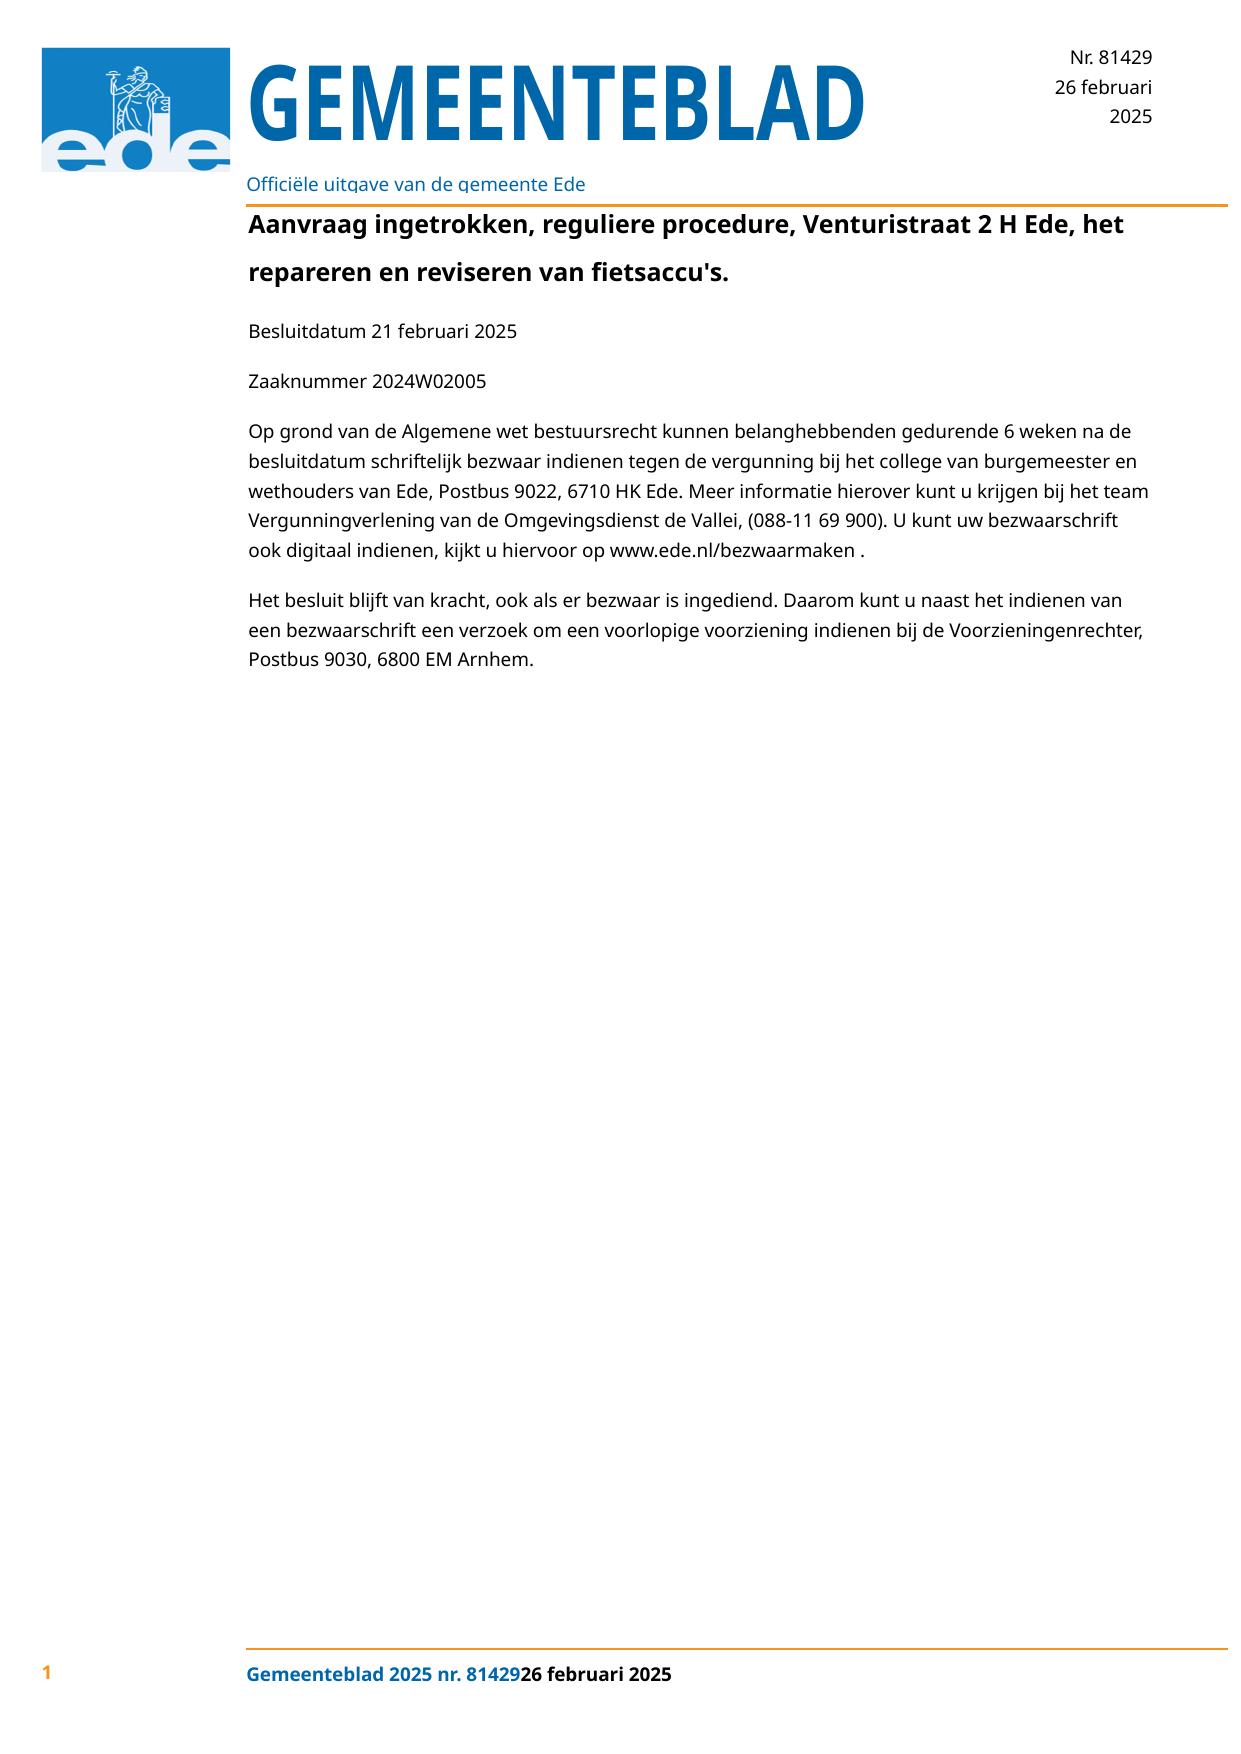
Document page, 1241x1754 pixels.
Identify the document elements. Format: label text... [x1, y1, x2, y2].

text Het besluit blijft van kracht, ook als er bezwaar is ingediend. Daarom kunt u naast het indienen van een bezwaarschrift een verzoek om een voorlopige voorziening indienen bij de Voorzieningenrechter, Postbus 9030, 6800 EM Arnhem. [248, 587, 1152, 672]
picture [41, 47, 231, 172]
text Zaaknummer 2024W02005 [248, 368, 1152, 394]
text Aanvraag ingetrokken, reguliere procedure, Venturistraat 2 H Ede, het repareren en reviseren van fietsaccu's. [248, 207, 1152, 288]
text Besluitdatum 21 februari 2025 [248, 318, 1152, 344]
text Op grond van de Algemene wet bestuursrecht kunnen belanghebbenden gedurende 6 weken na de besluitdatum schriftelijk bezwaar indienen tegen de vergunning bij het college van burgemeester en wethouders van Ede, Postbus 9022, 6710 HK Ede. Meer informatie hierover kunt u krijgen bij het team Vergunningverlening van de Omgevingsdienst de Vallei, (088-11 69 900). U kunt uw bezwaarschrift ook digitaal indienen, kijkt u hiervoor op www.ede.nl/bezwaarmaken . [248, 419, 1152, 563]
